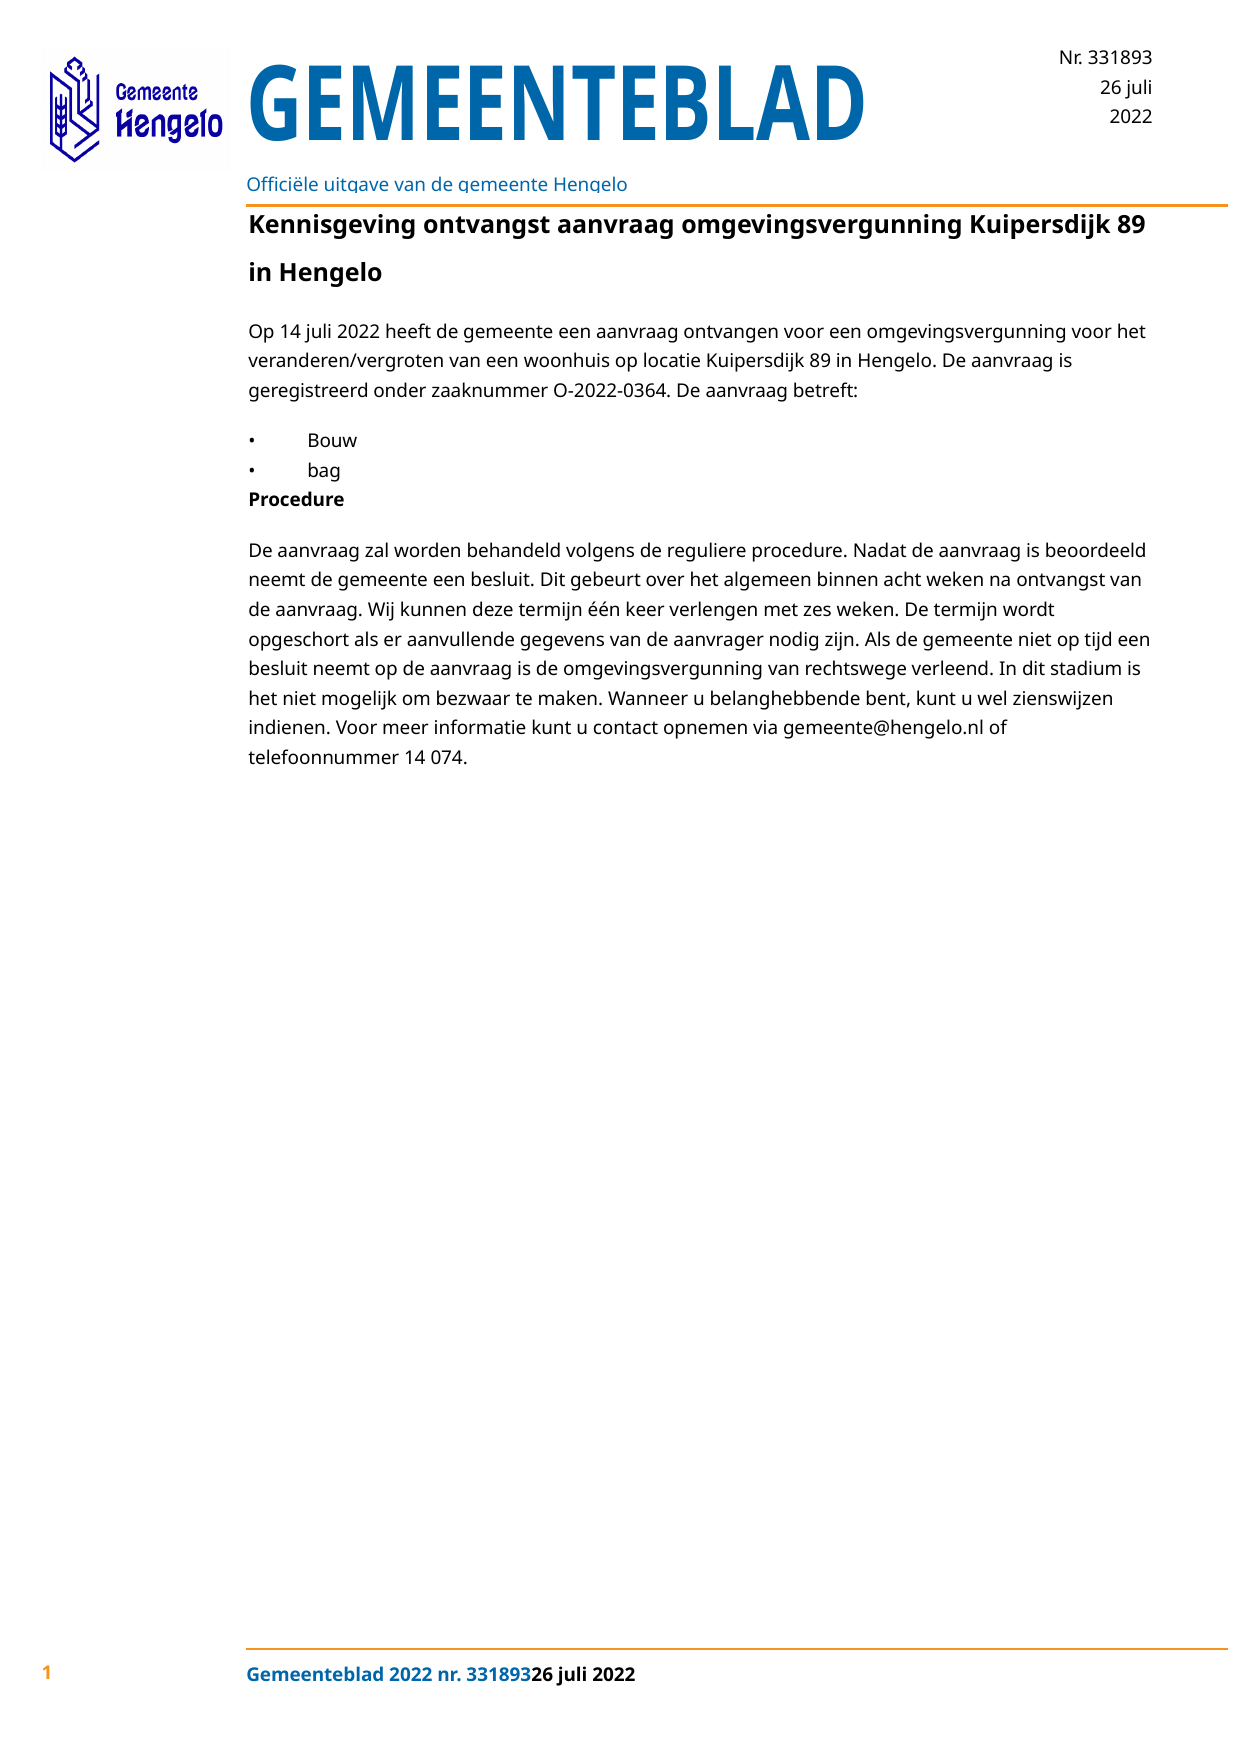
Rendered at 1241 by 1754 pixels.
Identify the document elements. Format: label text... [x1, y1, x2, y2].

text Procedure [248, 487, 1152, 512]
list Bouw [248, 427, 1152, 453]
list bag [248, 457, 1152, 483]
text Op 14 juli 2022 heeft de gemeente een aanvraag ontvangen voor een omgevingsvergunning voor het veranderen/vergroten van een woonhuis op locatie Kuipersdijk 89 in Hengelo. De aanvraag is geregistreerd onder zaaknummer O-2022-0364. De aanvraag betreft: [248, 318, 1152, 403]
text Kennisgeving ontvangst aanvraag omgevingsvergunning Kuipersdijk 89 in Hengelo [248, 207, 1152, 288]
picture [41, 47, 231, 172]
text De aanvraag zal worden behandeld volgens de reguliere procedure. Nadat de aanvraag is beoordeeld neemt de gemeente een besluit. Dit gebeurt over het algemeen binnen acht weken na ontvangst van de aanvraag. Wij kunnen deze termijn één keer verlengen met zes weken. De termijn wordt opgeschort als er aanvullende gegevens van de aanvrager nodig zijn. Als de gemeente niet op tijd een besluit neemt op de aanvraag is de omgevingsvergunning van rechtswege verleend. In dit stadium is het niet mogelijk om bezwaar te maken. Wanneer u belanghebbende bent, kunt u wel zienswijzen indienen. Voor meer informatie kunt u contact opnemen via gemeente@hengelo.nl of telefoonnummer 14 074. [248, 537, 1152, 770]
